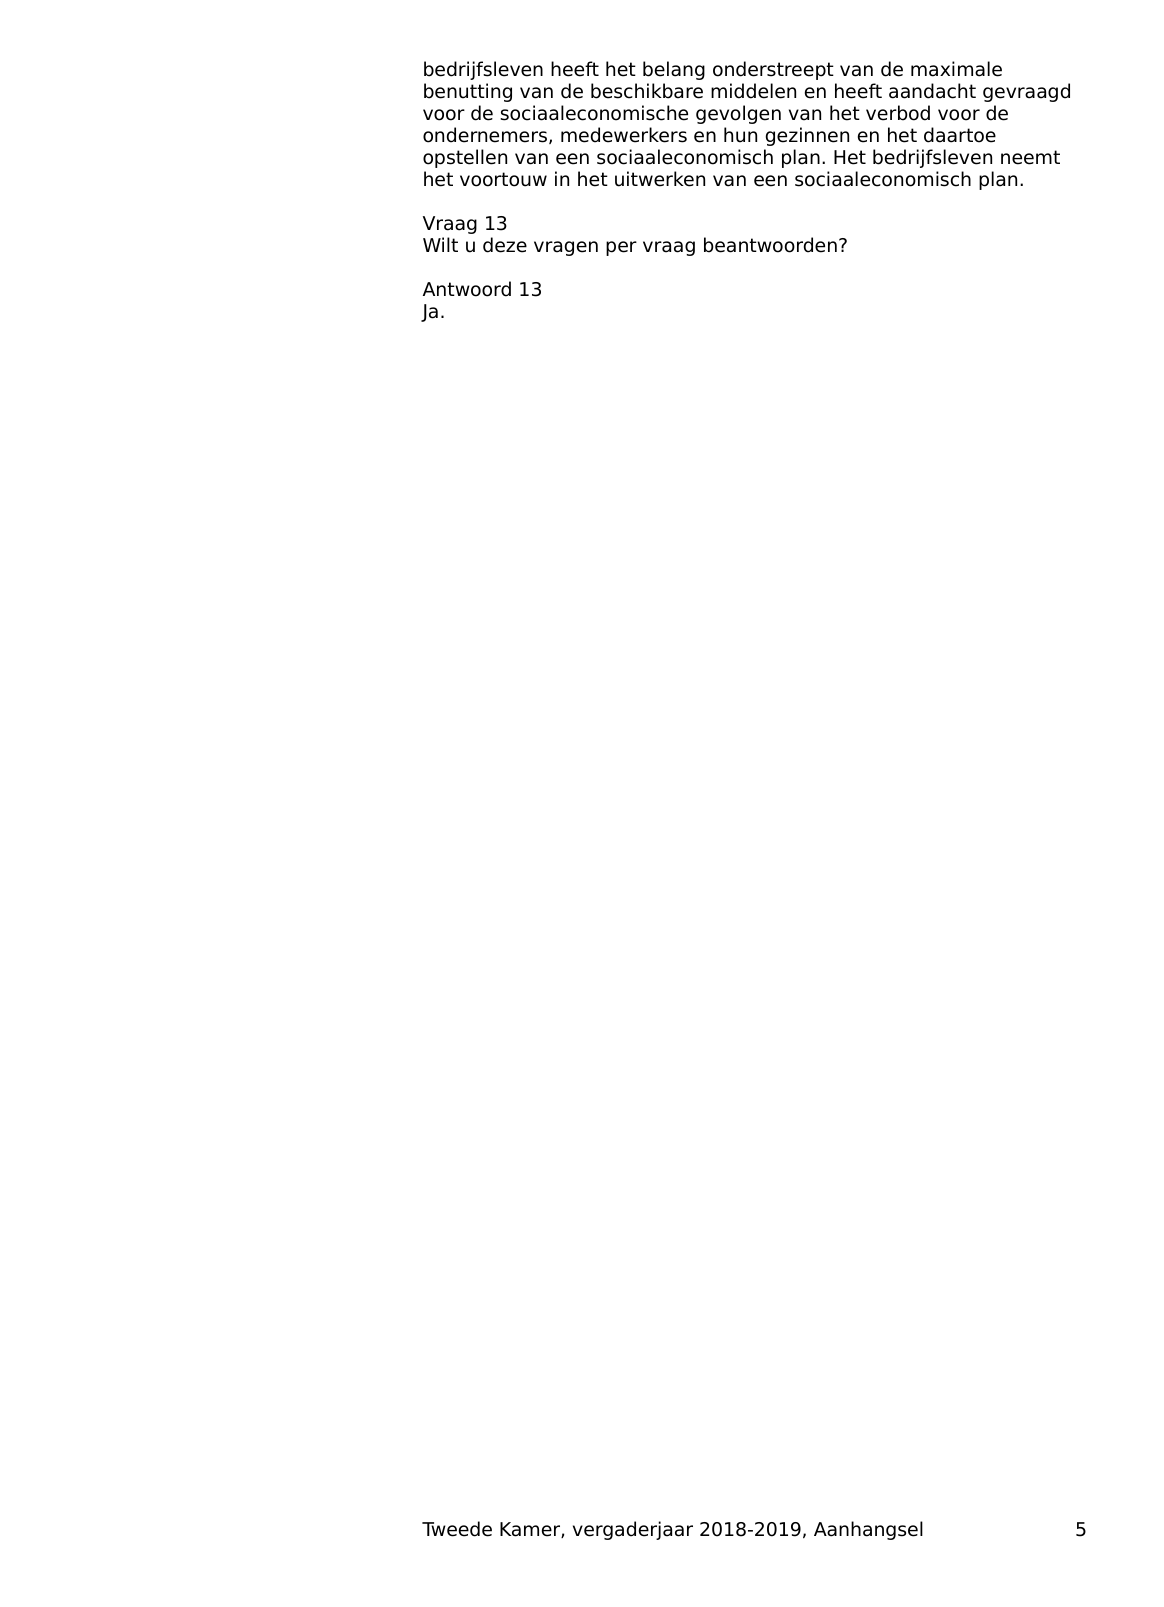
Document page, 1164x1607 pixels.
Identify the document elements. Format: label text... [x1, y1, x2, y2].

text bedrijfsleven heeft het belang onderstreept van de maximale benutting van de beschikbare middelen en heeft aandacht gevraagd voor de sociaaleconomische gevolgen van het verbod voor de ondernemers, medewerkers en hun gezinnen en het daartoe opstellen van een sociaaleconomisch plan. Het bedrijfsleven neemt het voortouw in het uitwerken van een sociaaleconomisch plan. [422, 59, 1087, 191]
text Wilt u deze vragen per vraag beantwoorden? [422, 235, 1087, 257]
text Ja. [422, 301, 1087, 323]
text Vraag 13 [422, 213, 1087, 235]
text Antwoord 13 [422, 279, 1087, 301]
